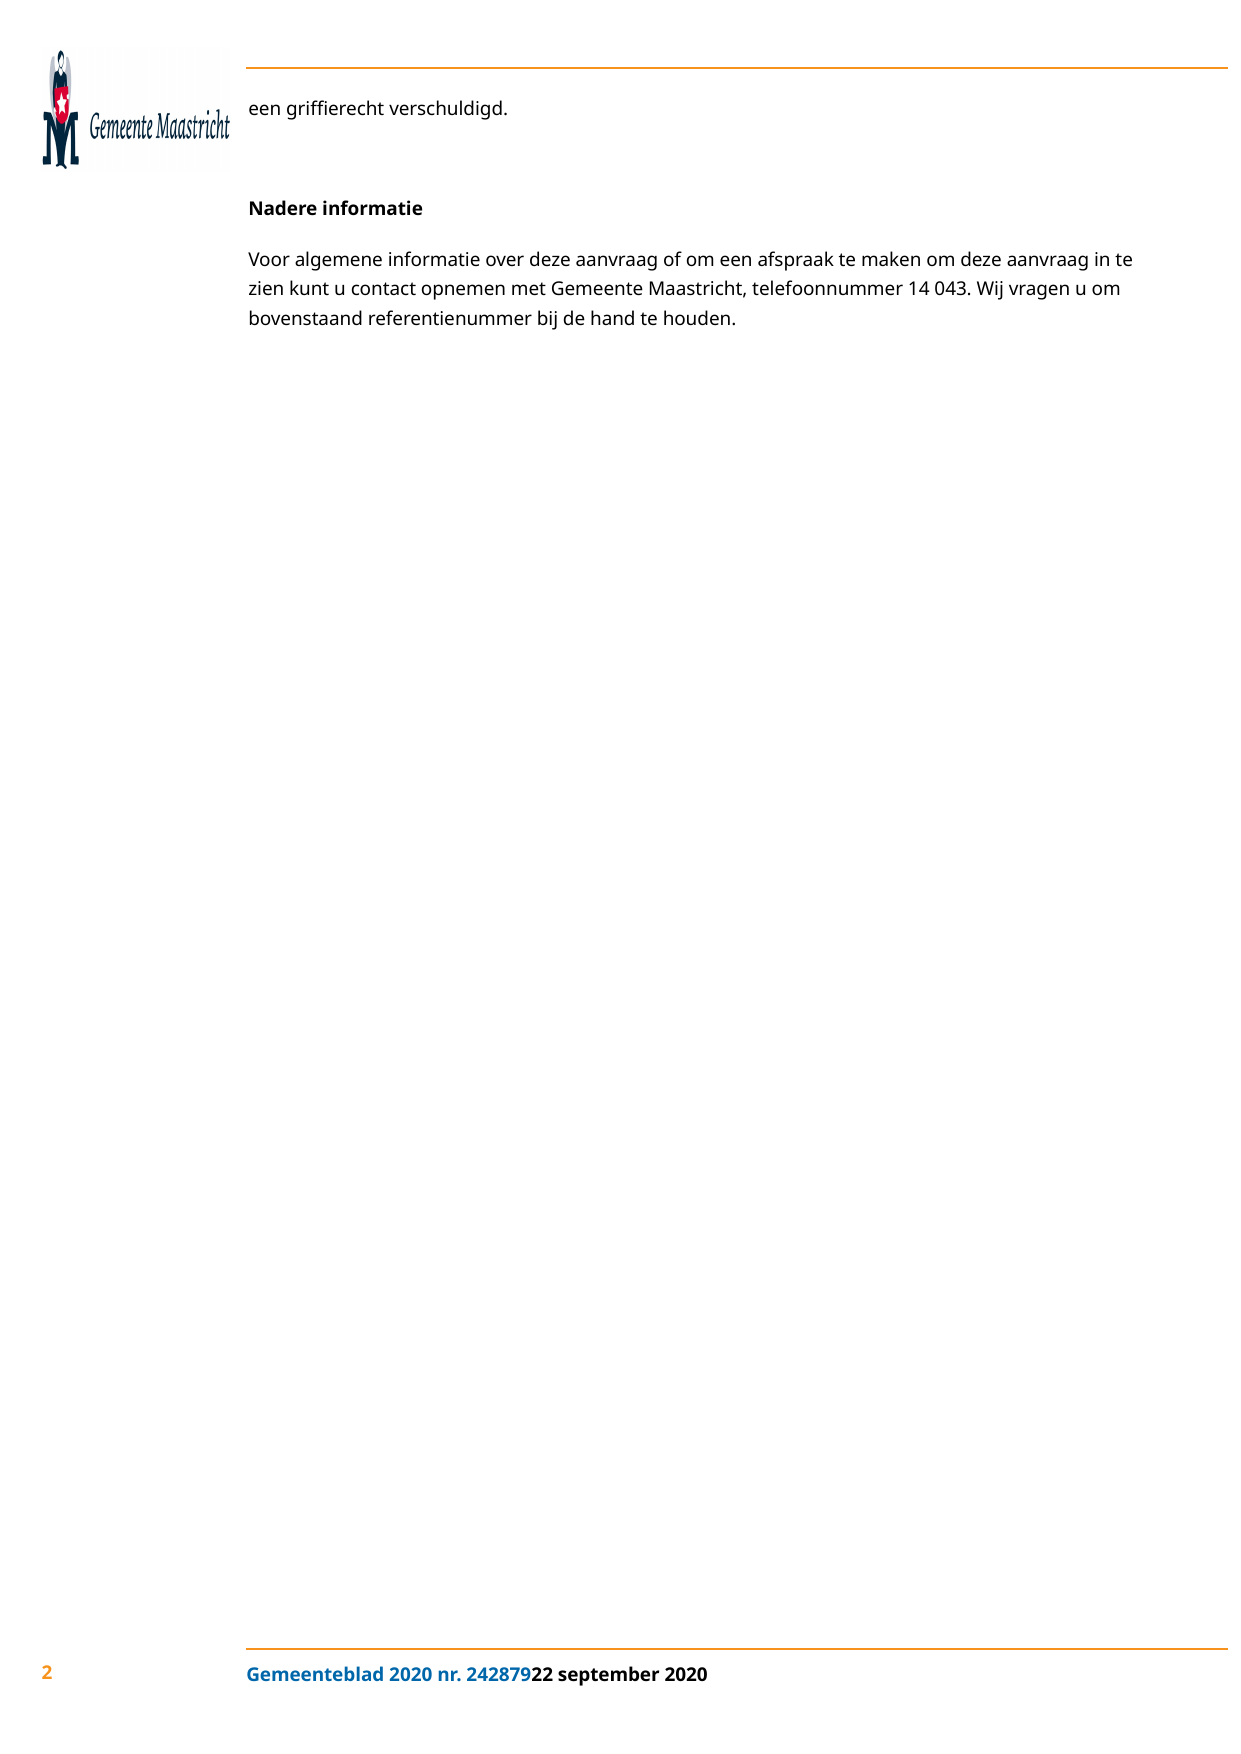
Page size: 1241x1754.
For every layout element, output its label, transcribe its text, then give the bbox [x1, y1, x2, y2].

picture [41, 47, 231, 172]
text Voor algemene informatie over deze aanvraag of om een afspraak te maken om deze aanvraag in te zien kunt u contact opnemen met Gemeente Maastricht, telefoonnummer 14 043. Wij vragen u om bovenstaand referentienummer bij de hand te houden. [248, 246, 1152, 331]
text Nadere informatie [248, 196, 1152, 221]
text een griffierecht verschuldigd. [248, 95, 1152, 121]
